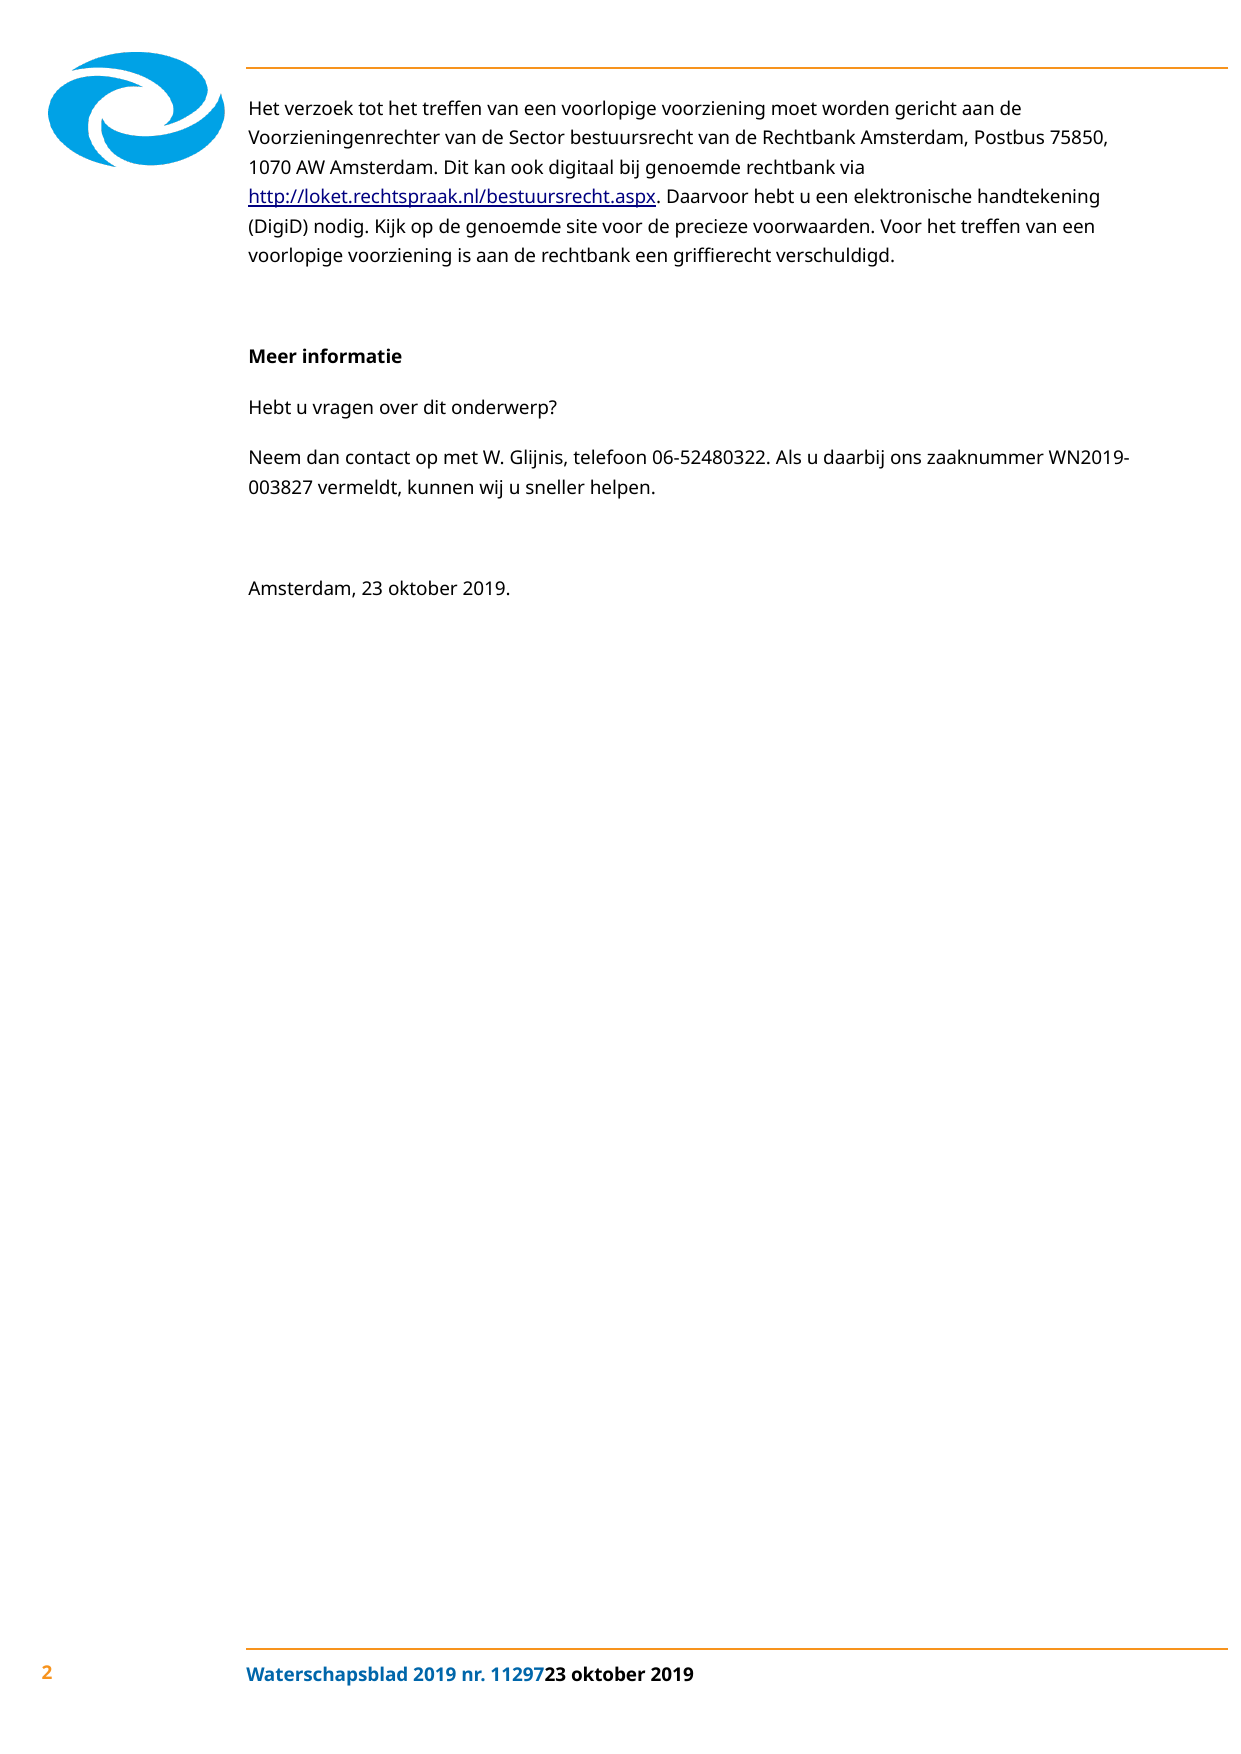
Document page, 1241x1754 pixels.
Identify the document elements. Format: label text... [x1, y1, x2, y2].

text Het verzoek tot het treffen van een voorlopige voorziening moet worden gericht aan de Voorzieningenrechter van de Sector bestuursrecht van de Rechtbank Amsterdam, Postbus 75850, 1070 AW Amsterdam. Dit kan ook digitaal bij genoemde rechtbank via http://loket.rechtspraak.nl/bestuursrecht.aspx. Daarvoor hebt u een elektronische handtekening (DigiD) nodig. Kijk op de genoemde site voor de precieze voorwaarden. Voor het treffen van een voorlopige voorziening is aan de rechtbank een griffierecht verschuldigd. [248, 95, 1152, 268]
picture [41, 47, 231, 172]
text Amsterdam, 23 oktober 2019. [248, 575, 1152, 601]
text Neem dan contact op met W. Glijnis, telefoon 06-52480322. Als u daarbij ons zaaknummer WN2019-003827 vermeldt, kunnen wij u sneller helpen. [248, 444, 1152, 500]
text Meer informatie [248, 343, 1152, 369]
text Hebt u vragen over dit onderwerp? [248, 394, 1152, 420]
